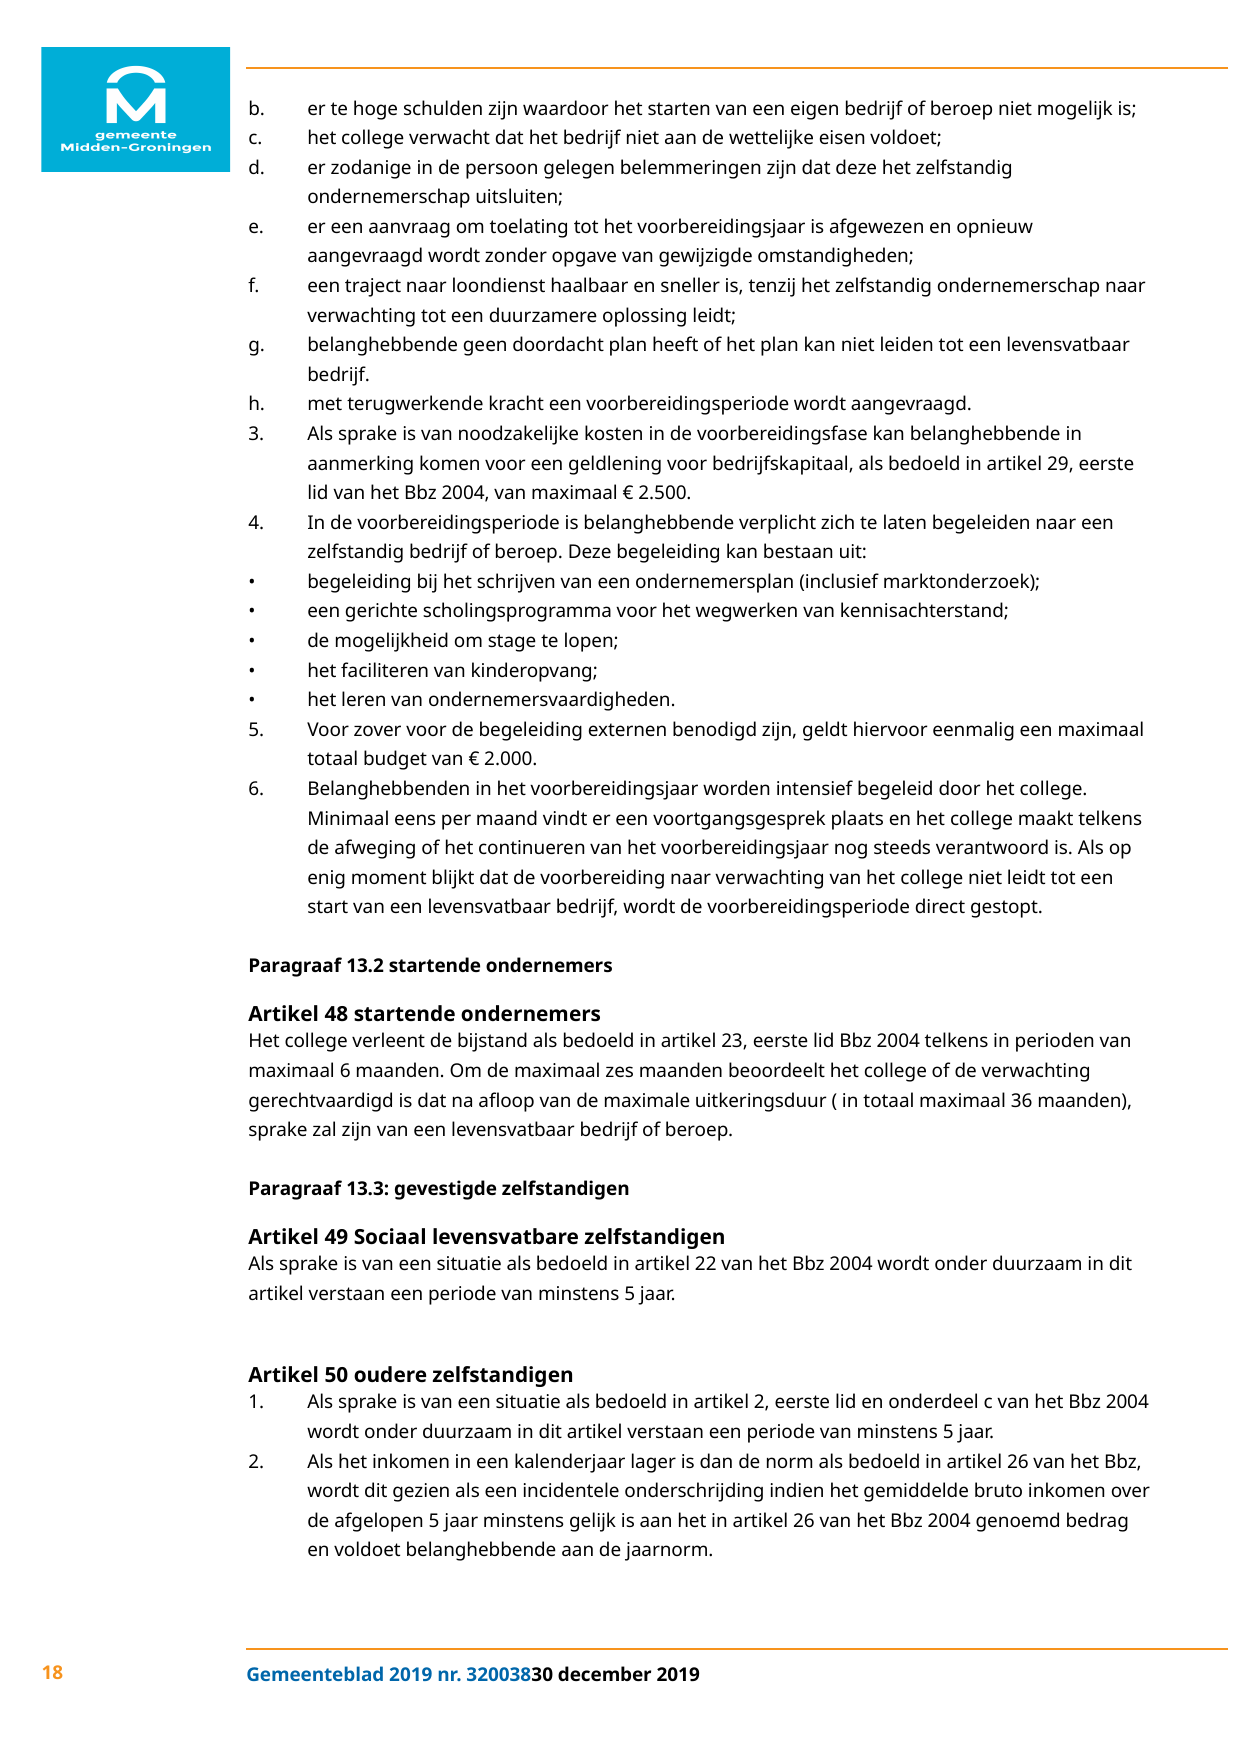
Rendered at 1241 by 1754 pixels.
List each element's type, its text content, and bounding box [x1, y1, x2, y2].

picture [184, 146, 190, 153]
list In de voorbereidingsperiode is belanghebbende verplicht zich te laten begeleiden naar een zelfstandig bedrijf of beroep. Deze begeleiding kan bestaan uit: [248, 509, 1152, 564]
list Als sprake is van noodzakelijke kosten in de voorbereidingsfase kan belanghebbende in aanmerking komen voor een geldlening voor bedrijfskapitaal, als bedoeld in artikel 29, eerste lid van het Bbz 2004, van maximaal € 2.500. [248, 420, 1152, 505]
picture [107, 89, 165, 122]
picture [108, 66, 164, 82]
list met terugwerkende kracht een voorbereidingsperiode wordt aangevraagd. [248, 391, 1152, 416]
text Artikel 50 oudere zelfstandigen [248, 1360, 1152, 1389]
list er zodanige in de persoon gelegen belemmeringen zijn dat deze het zelfstandig ondernemerschap uitsluiten; [248, 154, 1152, 209]
text Paragraaf 13.2 startende ondernemers [248, 953, 1152, 978]
text Artikel 48 startende ondernemers [248, 999, 1152, 1028]
list Als het inkomen in een kalenderjaar lager is dan de norm als bedoeld in artikel 26 van het Bbz, wordt dit gezien als een incidentele onderschrijding indien het gemiddelde bruto inkomen over de afgelopen 5 jaar minstens gelijk is aan het in artikel 26 van het Bbz 2004 genoemd bedrag en voldoet belanghebbende aan de jaarnorm. [248, 1448, 1152, 1562]
list er te hoge schulden zijn waardoor het starten van een eigen bedrijf of beroep niet mogelijk is; [248, 95, 1152, 121]
list belanghebbende geen doordacht plan heeft of het plan kan niet leiden tot een levensvatbaar bedrijf. [248, 331, 1152, 387]
list een gerichte scholingsprogramma voor het wegwerken van kennisachterstand; [248, 598, 1152, 623]
list begeleiding bij het schrijven van een ondernemersplan (inclusief marktonderzoek); [248, 568, 1152, 594]
list Als sprake is van een situatie als bedoeld in artikel 2, eerste lid en onderdeel c van het Bbz 2004 wordt onder duurzaam in dit artikel verstaan een periode van minstens 5 jaar. [248, 1389, 1152, 1444]
list er een aanvraag om toelating tot het voorbereidingsjaar is afgewezen en opnieuw aangevraagd wordt zonder opgave van gewijzigde omstandigheden; [248, 213, 1152, 268]
text Als sprake is van een situatie als bedoeld in artikel 22 van het Bbz 2004 wordt onder duurzaam in dit artikel verstaan een periode van minstens 5 jaar. [248, 1251, 1152, 1306]
text Paragraaf 13.3: gevestigde zelfstandigen [248, 1176, 1152, 1201]
list het college verwacht dat het bedrijf niet aan de wettelijke eisen voldoet; [248, 124, 1152, 150]
text Artikel 49 Sociaal levensvatbare zelfstandigen [248, 1222, 1152, 1251]
list een traject naar loondienst haalbaar en sneller is, tenzij het zelfstandig ondernemerschap naar verwachting tot een duurzamere oplossing leidt; [248, 272, 1152, 328]
list Belanghebbenden in het voorbereidingsjaar worden intensief begeleid door het college. Minimaal eens per maand vindt er een voortgangsgesprek plaats en het college maakt telkens de afweging of het continueren van het voorbereidingsjaar nog steeds verantwoord is. Als op enig moment blijkt dat de voorbereiding naar verwachting van het college niet leidt tot een start van een levensvatbaar bedrijf, wordt de voorbereidingsperiode direct gestopt. [248, 775, 1152, 919]
list de mogelijkheid om stage te lopen; [248, 627, 1152, 653]
list het faciliteren van kinderopvang; [248, 657, 1152, 683]
text Het college verleent de bijstand als bedoeld in artikel 23, eerste lid Bbz 2004 telkens in perioden van maximaal 6 maanden. Om de maximaal zes maanden beoordeelt het college of de verwachting gerechtvaardigd is dat na afloop van de maximale uitkeringsduur ( in totaal maximaal 36 maanden), sprake zal zijn van een levensvatbaar bedrijf of beroep. [248, 1028, 1152, 1142]
list Voor zover voor de begeleiding externen benodigd zijn, geldt hiervoor eenmalig een maximaal totaal budget van € 2.000. [248, 716, 1152, 771]
list het leren van ondernemersvaardigheden. [248, 686, 1152, 712]
